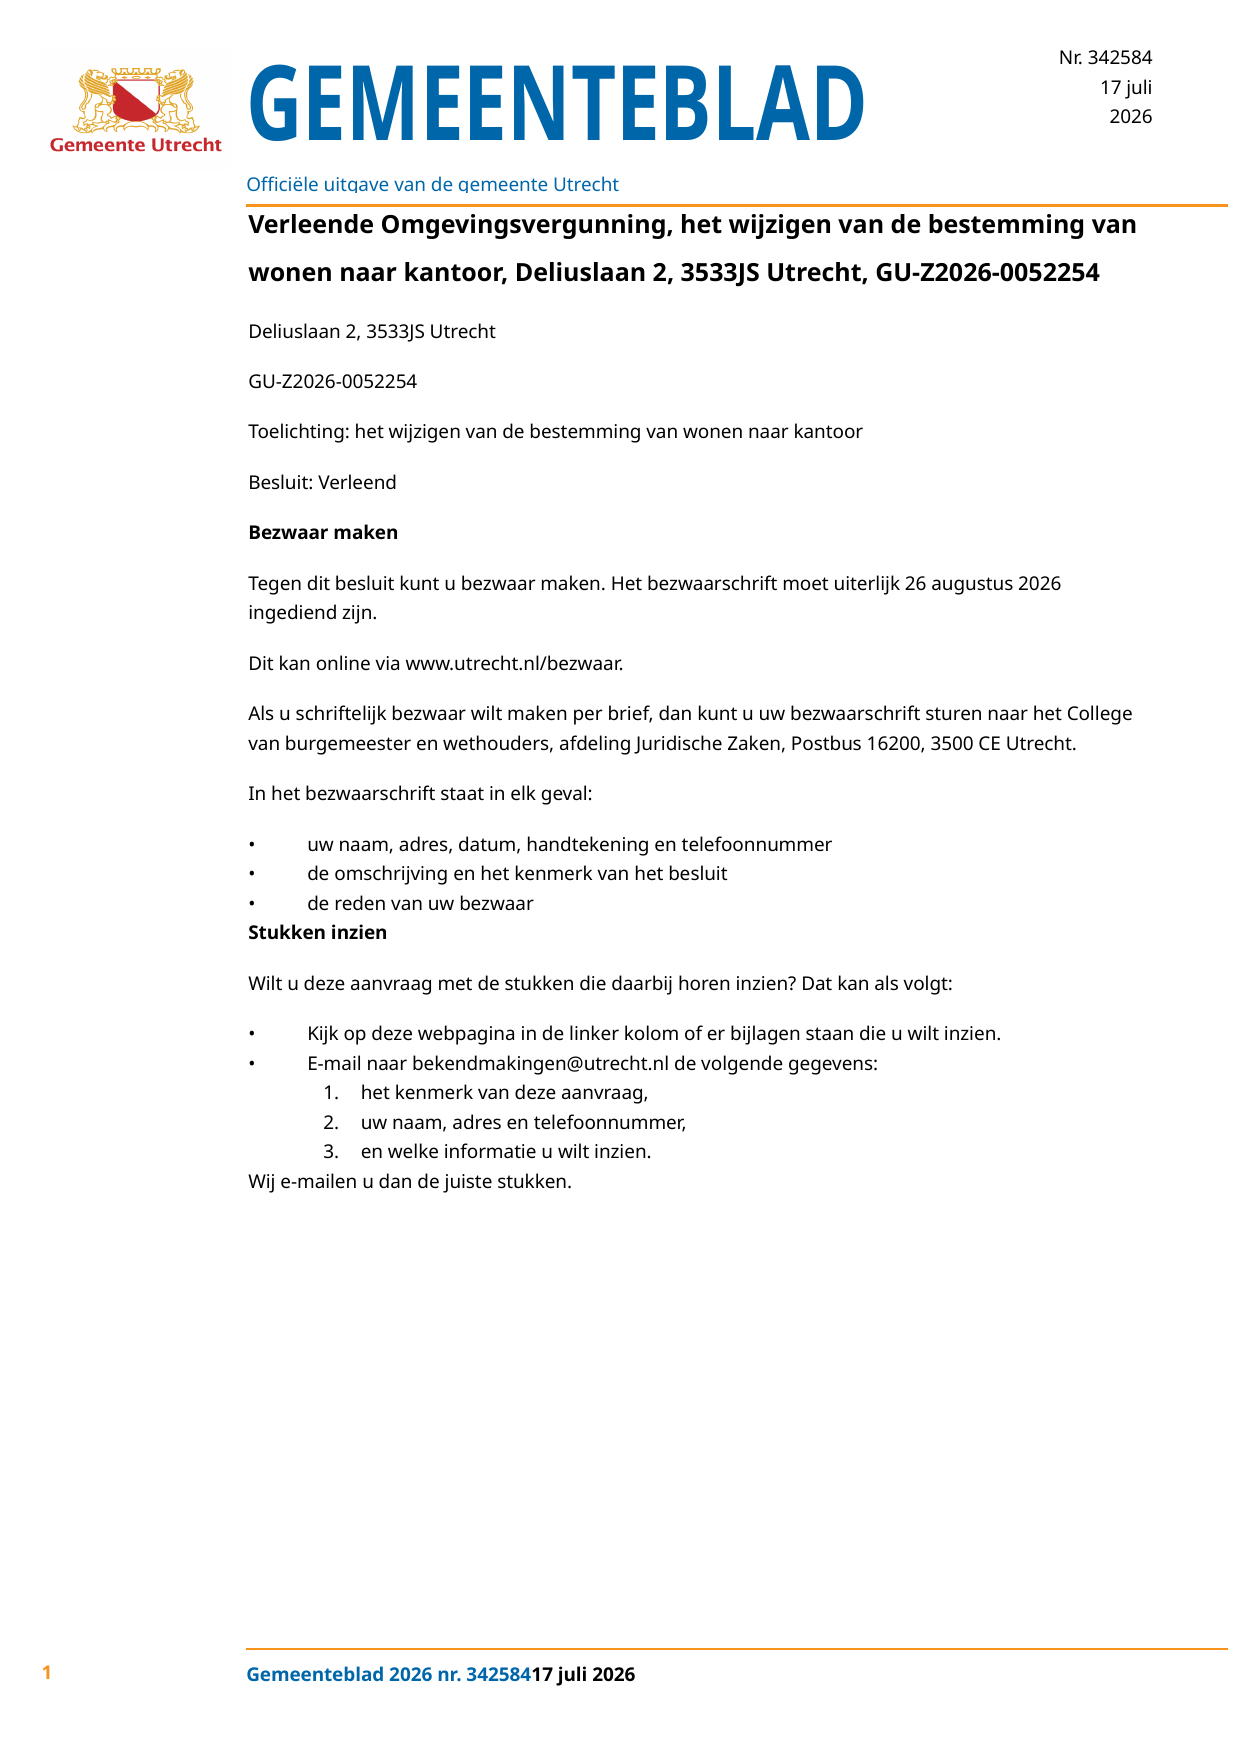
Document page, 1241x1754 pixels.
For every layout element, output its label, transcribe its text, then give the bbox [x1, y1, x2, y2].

text Wij e-mailen u dan de juiste stukken. [248, 1168, 1152, 1194]
text Toelichting: het wijzigen van de bestemming van wonen naar kantoor [248, 419, 1152, 444]
list de omschrijving en het kenmerk van het besluit [248, 860, 1152, 886]
text Stukken inzien [248, 919, 1152, 945]
text Als u schriftelijk bezwaar wilt maken per brief, dan kunt u uw bezwaarschrift sturen naar het College van burgemeester en wethouders, afdeling Juridische Zaken, Postbus 16200, 3500 CE Utrecht. [248, 700, 1152, 756]
list Kijk op deze webpagina in de linker kolom of er bijlagen staan die u wilt inzien. [248, 1020, 1152, 1046]
text Wilt u deze aanvraag met de stukken die daarbij horen inzien? Dat kan als volgt: [248, 970, 1152, 996]
text Tegen dit besluit kunt u bezwaar maken. Het bezwaarschrift moet uiterlijk 26 augustus 2026 ingediend zijn. [248, 570, 1152, 625]
text Deliuslaan 2, 3533JS Utrecht [248, 318, 1152, 344]
list E-mail naar bekendmakingen@utrecht.nl de volgende gegevens: [248, 1050, 1152, 1076]
list uw naam, adres, datum, handtekening en telefoonnummer [248, 831, 1152, 857]
text Bezwaar maken [248, 519, 1152, 545]
text Dit kan online via www.utrecht.nl/bezwaar. [248, 650, 1152, 676]
picture [41, 47, 231, 172]
list uw naam, adres en telefoonnummer, [323, 1109, 1152, 1135]
list en welke informatie u wilt inzien. [323, 1139, 1152, 1164]
text Besluit: Verleend [248, 469, 1152, 495]
list het kenmerk van deze aanvraag, [323, 1079, 1152, 1105]
list de reden van uw bezwaar [248, 890, 1152, 916]
text Verleende Omgevingsvergunning, het wijzigen van de bestemming van wonen naar kantoor, Deliuslaan 2, 3533JS Utrecht, GU-Z2026-0052254 [248, 207, 1152, 288]
text In het bezwaarschrift staat in elk geval: [248, 780, 1152, 806]
text GU-Z2026-0052254 [248, 368, 1152, 394]
